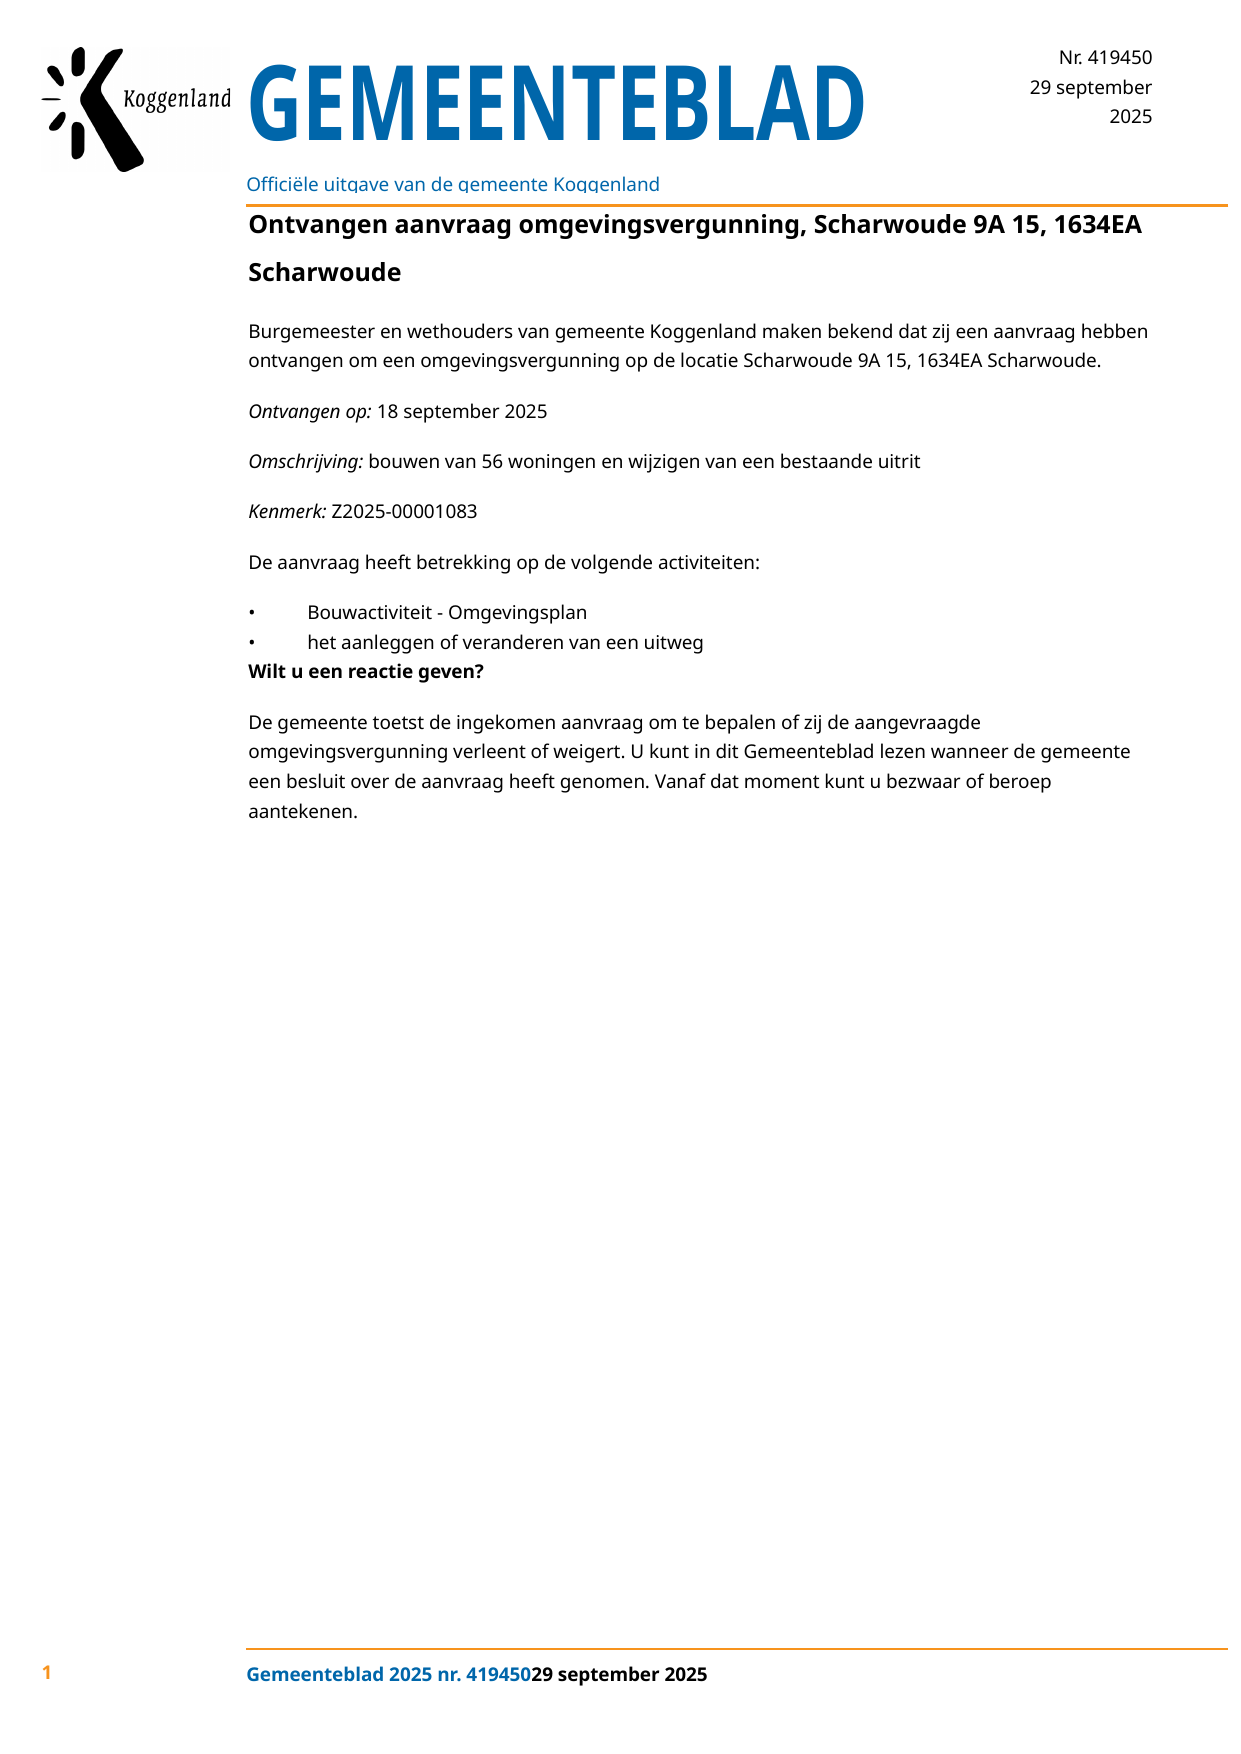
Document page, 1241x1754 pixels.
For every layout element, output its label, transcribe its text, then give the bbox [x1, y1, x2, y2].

list het aanleggen of veranderen van een uitweg [248, 629, 1152, 655]
text Wilt u een reactie geven? [248, 659, 1152, 684]
text Ontvangen op: 18 september 2025 [248, 398, 1152, 424]
text De aanvraag heeft betrekking op de volgende activiteiten: [248, 549, 1152, 575]
text Burgemeester en wethouders van gemeente Koggenland maken bekend dat zij een aanvraag hebben ontvangen om een omgevingsvergunning op de locatie Scharwoude 9A 15, 1634EA Scharwoude. [248, 318, 1152, 373]
picture [41, 47, 231, 172]
text Ontvangen aanvraag omgevingsvergunning, Scharwoude 9A 15, 1634EA Scharwoude [248, 207, 1152, 288]
list Bouwactiviteit - Omgevingsplan [248, 599, 1152, 625]
text Kenmerk: Z2025-00001083 [248, 499, 1152, 524]
text De gemeente toetst de ingekomen aanvraag om te bepalen of zij de aangevraagde omgevingsvergunning verleent of weigert. U kunt in dit Gemeenteblad lezen wanneer de gemeente een besluit over de aanvraag heeft genomen. Vanaf dat moment kunt u bezwaar of beroep aantekenen. [248, 709, 1152, 824]
text Omschrijving: bouwen van 56 woningen en wijzigen van een bestaande uitrit [248, 448, 1152, 474]
